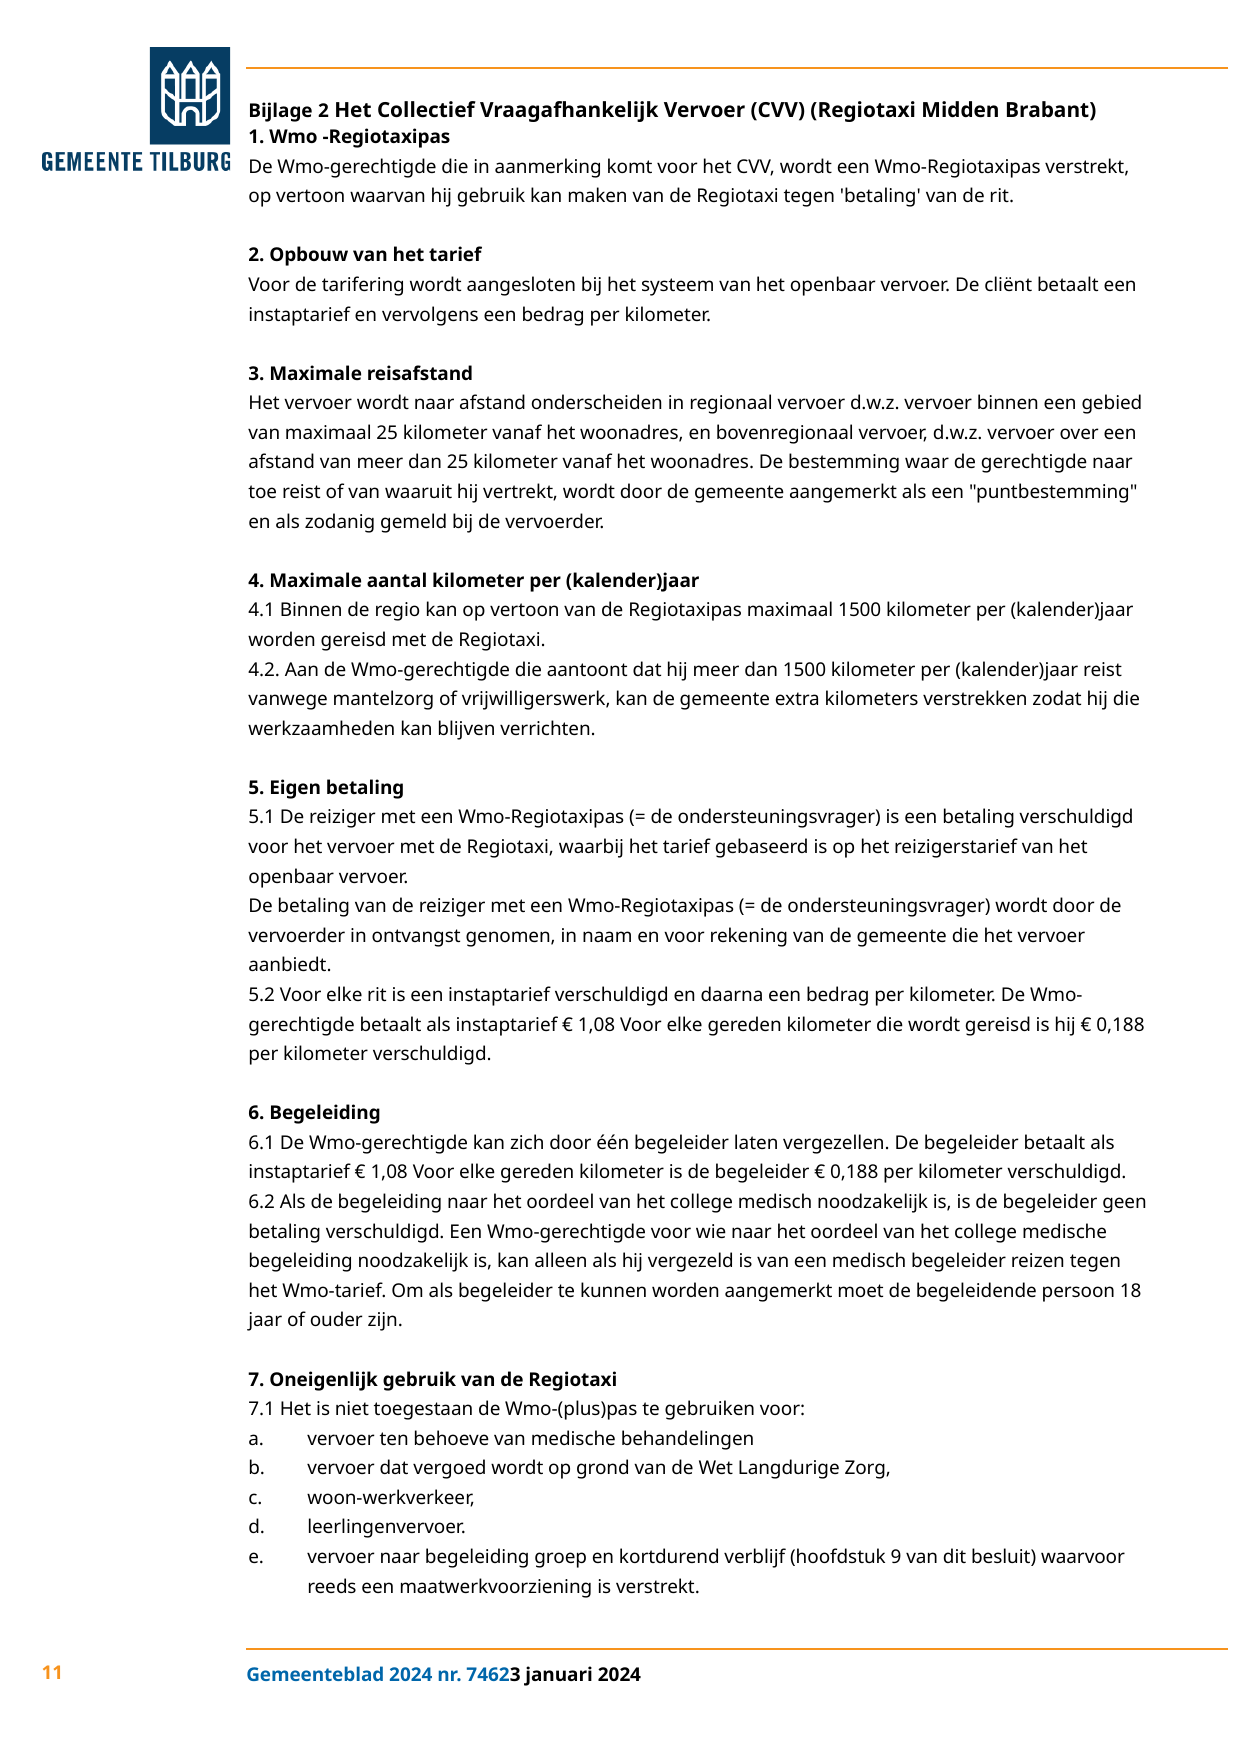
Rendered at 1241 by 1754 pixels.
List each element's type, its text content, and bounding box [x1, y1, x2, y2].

text 6.2 Als de begeleiding naar het oordeel van het college medisch noodzakelijk is, is de begeleider geen betaling verschuldigd. Een Wmo-gerechtigde voor wie naar het oordeel van het college medische begeleiding noodzakelijk is, kan alleen als hij vergezeld is van een medisch begeleider reizen tegen het Wmo-tarief. Om als begeleider te kunnen worden aangemerkt moet de begeleidende persoon 18 jaar of ouder zijn. [248, 1188, 1152, 1332]
text 5.1 De reiziger met een Wmo-Regiotaxipas (= de ondersteuningsvrager) is een betaling verschuldigd voor het vervoer met de Regiotaxi, waarbij het tarief gebaseerd is op het reizigerstarief van het openbaar vervoer. [248, 804, 1152, 889]
text 4.2. Aan de Wmo-gerechtigde die aantoont dat hij meer dan 1500 kilometer per (kalender)jaar reist vanwege mantelzorg of vrijwilligerswerk, kan de gemeente extra kilometers verstrekken zodat hij die werkzaamheden kan blijven verrichten. [248, 656, 1152, 741]
text 7. Oneigenlijk gebruik van de Regiotaxi [248, 1366, 1152, 1392]
text 4.1 Binnen de regio kan op vertoon van de Regiotaxipas maximaal 1500 kilometer per (kalender)jaar worden gereisd met de Regiotaxi. [248, 597, 1152, 652]
text De betaling van de reiziger met een Wmo-Regiotaxipas (= de ondersteuningsvrager) wordt door de vervoerder in ontvangst genomen, in naam en voor rekening van de gemeente die het vervoer aanbiedt. [248, 892, 1152, 977]
text 2. Opbouw van het tarief [248, 242, 1152, 267]
text Voor de tarifering wordt aangesloten bij het systeem van het openbaar vervoer. De cliënt betaalt een instaptarief en vervolgens een bedrag per kilometer. [248, 271, 1152, 327]
text Het vervoer wordt naar afstand onderscheiden in regionaal vervoer d.w.z. vervoer binnen een gebied van maximaal 25 kilometer vanaf het woonadres, en bovenregionaal vervoer, d.w.z. vervoer over een afstand van meer dan 25 kilometer vanaf het woonadres. De bestemming waar de gerechtigde naar toe reist of van waaruit hij vertrekt, wordt door de gemeente aangemerkt als een "puntbestemming" en als zodanig gemeld bij de vervoerder. [248, 389, 1152, 534]
text 1. Wmo -Regiotaxipas [248, 123, 1152, 149]
text De Wmo-gerechtigde die in aanmerking komt voor het CVV, wordt een Wmo-Regiotaxipas verstrekt, op vertoon waarvan hij gebruik kan maken van de Regiotaxi tegen 'betaling' van de rit. [248, 153, 1152, 208]
text 5. Eigen betaling [248, 774, 1152, 800]
text 4. Maximale aantal kilometer per (kalender)jaar [248, 567, 1152, 593]
text 6.1 De Wmo-gerechtigde kan zich door één begeleider laten vergezellen. De begeleider betaalt als instaptarief € 1,08 Voor elke gereden kilometer is de begeleider € 0,188 per kilometer verschuldigd. [248, 1129, 1152, 1184]
text 3. Maximale reisafstand [248, 360, 1152, 386]
list vervoer ten behoeve van medische behandelingen [248, 1425, 1152, 1451]
text 7.1 Het is niet toegestaan de Wmo-(plus)pas te gebruiken voor: [248, 1395, 1152, 1421]
text 6. Begeleiding [248, 1099, 1152, 1125]
text 5.2 Voor elke rit is een instaptarief verschuldigd en daarna een bedrag per kilometer. De Wmo-gerechtigde betaalt als instaptarief € 1,08 Voor elke gereden kilometer die wordt gereisd is hij € 0,188 per kilometer verschuldigd. [248, 981, 1152, 1066]
list vervoer dat vergoed wordt op grond van de Wet Langdurige Zorg, [248, 1454, 1152, 1480]
list vervoer naar begeleiding groep en kortdurend verblijf (hoofdstuk 9 van dit besluit) waarvoor reeds een maatwerkvoorziening is verstrekt. [248, 1543, 1152, 1599]
picture [41, 47, 231, 172]
text Bijlage 2 Het Collectief Vraagafhankelijk Vervoer (CVV) (Regiotaxi Midden Brabant) [248, 95, 1152, 123]
list leerlingenvervoer. [248, 1514, 1152, 1539]
list woon-werkverkeer, [248, 1484, 1152, 1510]
